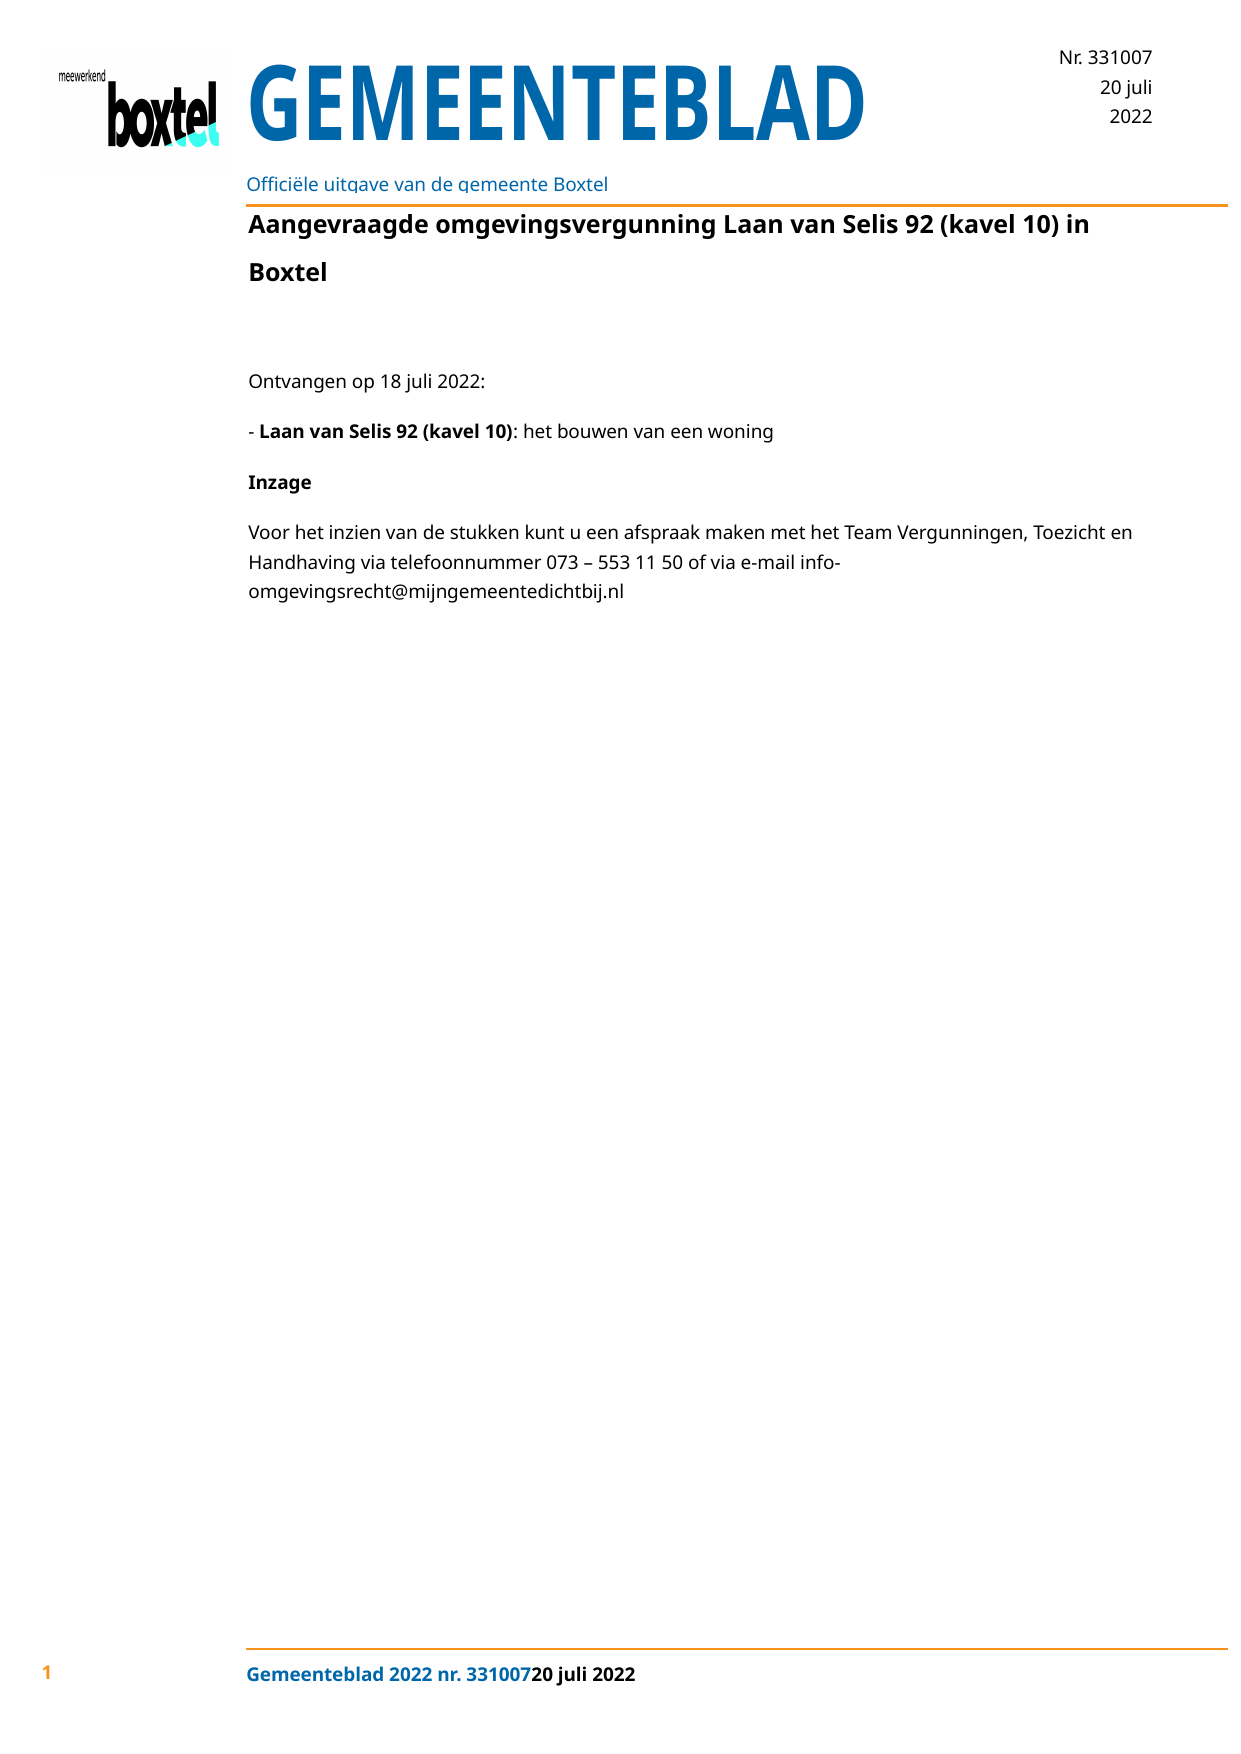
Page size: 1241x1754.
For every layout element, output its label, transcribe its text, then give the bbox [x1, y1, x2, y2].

text Voor het inzien van de stukken kunt u een afspraak maken met het Team Vergunningen, Toezicht en Handhaving via telefoonnummer 073 – 553 11 50 of via e-mail info-omgevingsrecht@mijngemeentedichtbij.nl [248, 519, 1152, 604]
text - Laan van Selis 92 (kavel 10): het bouwen van een woning [248, 419, 1152, 444]
text Inzage [248, 469, 1152, 495]
picture [41, 47, 231, 172]
text Aangevraagde omgevingsvergunning Laan van Selis 92 (kavel 10) in Boxtel [248, 207, 1152, 288]
text Ontvangen op 18 juli 2022: [248, 368, 1152, 394]
